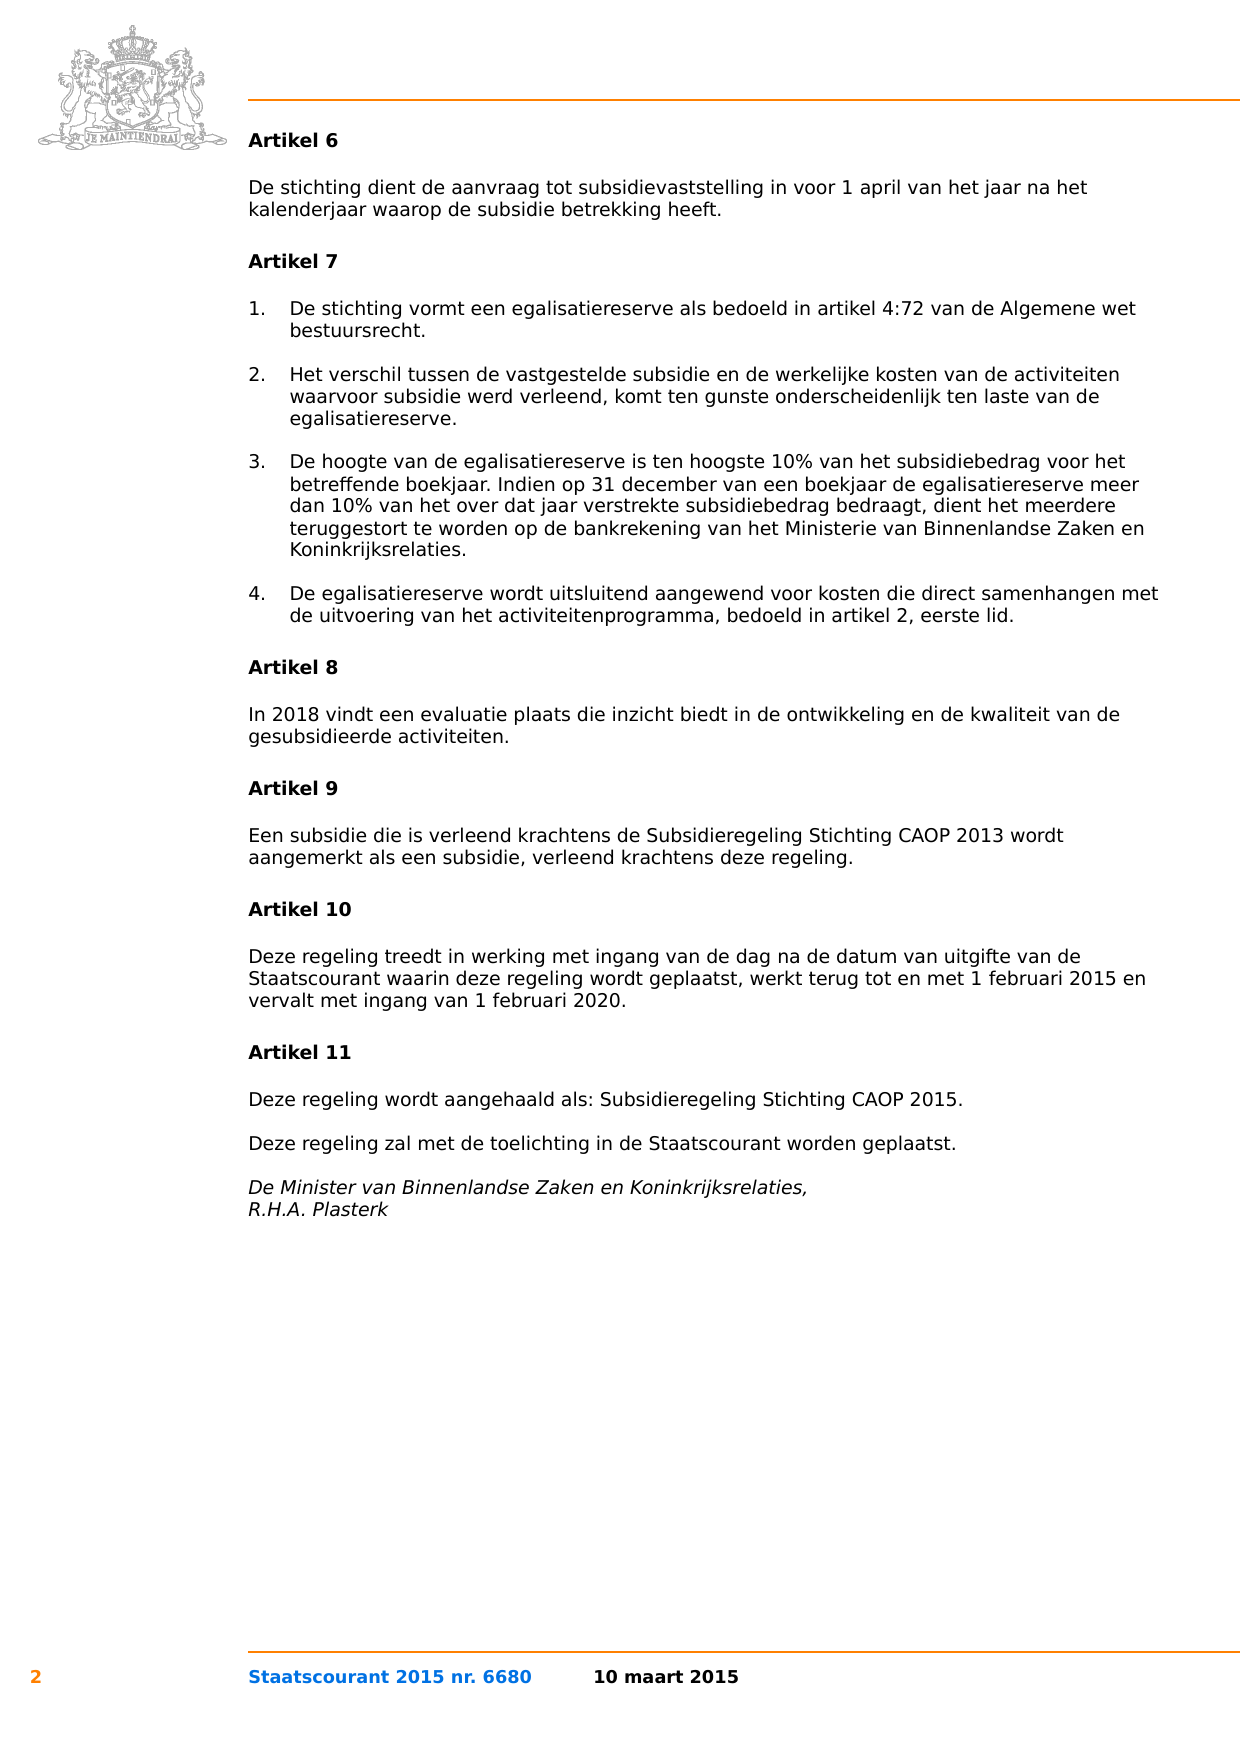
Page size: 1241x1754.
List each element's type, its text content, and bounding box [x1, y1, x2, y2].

text Deze regeling treedt in werking met ingang van de dag na de datum van uitgifte van de Staatscourant waarin deze regeling wordt geplaatst, werkt terug tot en met 1 februari 2015 en vervalt met ingang van 1 februari 2020. [248, 946, 1163, 1012]
subtitle Artikel 11 [248, 1042, 1163, 1064]
text 2. Het verschil tussen de vastgestelde subsidie en de werkelijke kosten van de activiteiten waarvoor subsidie werd verleend, komt ten gunste onderscheidenlijk ten laste van de egalisatiereserve. [248, 364, 1163, 429]
text 3. De hoogte van de egalisatiereserve is ten hoogste 10% van het subsidiebedrag voor het betreffende boekjaar. Indien op 31 december van een boekjaar de egalisatiereserve meer dan 10% van het over dat jaar verstrekte subsidiebedrag bedraagt, dient het meerdere teruggestort te worden op de bankrekening van het Ministerie van Binnenlandse Zaken en Koninkrijksrelaties. [248, 451, 1163, 561]
subtitle Artikel 7 [248, 251, 1163, 273]
text 4. De egalisatiereserve wordt uitsluitend aangewend voor kosten die direct samenhangen met de uitvoering van het activiteitenprogramma, bedoeld in artikel 2, eerste lid. [248, 583, 1163, 627]
text De stichting dient de aanvraag tot subsidievaststelling in voor 1 april van het jaar na het kalenderjaar waarop de subsidie betrekking heeft. [248, 177, 1163, 221]
text Deze regeling wordt aangehaald als: Subsidieregeling Stichting CAOP 2015. [248, 1089, 1163, 1111]
subtitle Artikel 10 [248, 899, 1163, 921]
text Deze regeling zal met de toelichting in de Staatscourant worden geplaatst. [248, 1133, 1163, 1155]
text Een subsidie die is verleend krachtens de Subsidieregeling Stichting CAOP 2013 wordt aangemerkt als een subsidie, verleend krachtens deze regeling. [248, 825, 1163, 869]
subtitle Artikel 6 [248, 130, 1163, 152]
picture [38, 25, 227, 150]
text 1. De stichting vormt een egalisatiereserve als bedoeld in artikel 4:72 van de Algemene wet bestuursrecht. [248, 298, 1163, 342]
subtitle Artikel 9 [248, 778, 1163, 800]
subtitle Artikel 8 [248, 657, 1163, 679]
text De Minister van Binnenlandse Zaken en Koninkrijksrelaties, R.H.A. Plasterk [248, 1177, 1163, 1221]
text In 2018 vindt een evaluatie plaats die inzicht biedt in de ontwikkeling en de kwaliteit van de gesubsidieerde activiteiten. [248, 704, 1163, 748]
